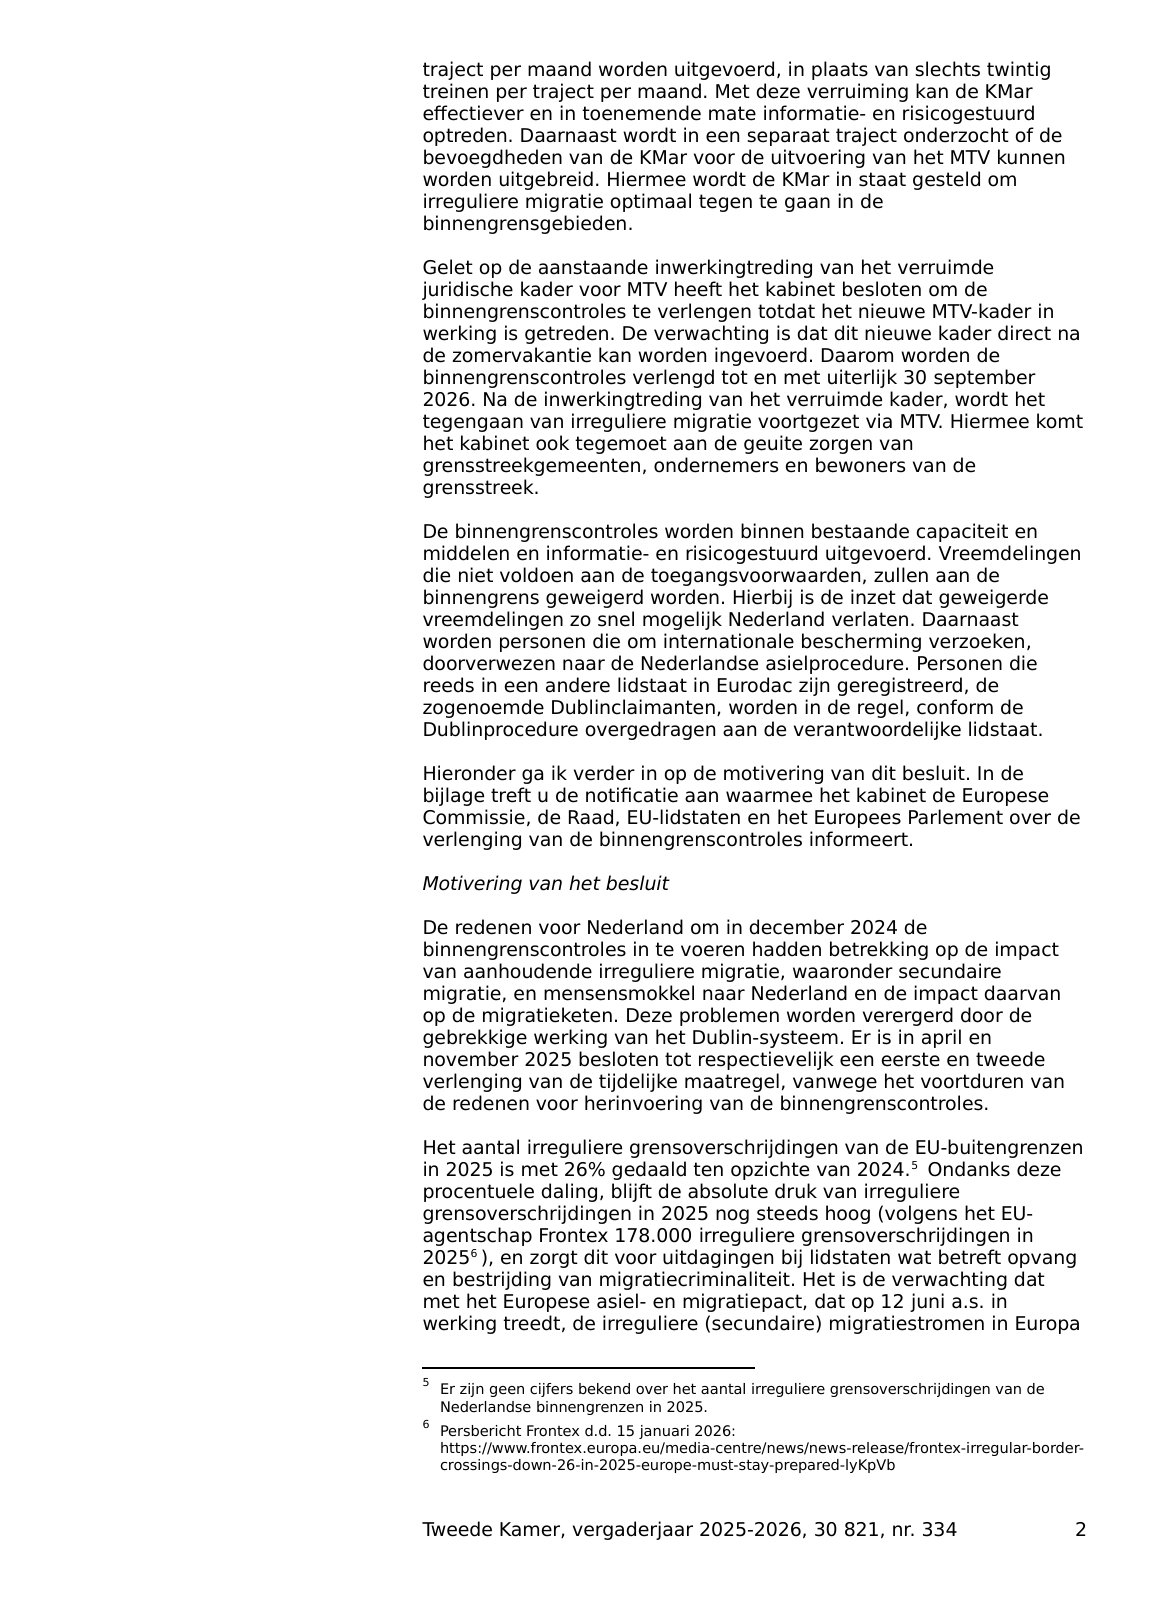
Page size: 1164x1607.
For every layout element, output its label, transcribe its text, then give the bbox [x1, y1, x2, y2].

text Hieronder ga ik verder in op de motivering van dit besluit. In de bijlage treft u de notificatie aan waarmee het kabinet de Europese Commissie, de Raad, EU-lidstaten en het Europees Parlement over de verlenging van de binnengrenscontroles informeert. [422, 763, 1087, 851]
text Het aantal irreguliere grensoverschrijdingen van de EU-buitengrenzen in 2025 is met 26% gedaald ten opzichte van 2024. Ondanks deze procentuele daling, blijft de absolute druk van irreguliere grensoverschrijdingen in 2025 nog steeds hoog (volgens het EU-agentschap Frontex 178.000 irreguliere grensoverschrijdingen in 2025), en zorgt dit voor uitdagingen bij lidstaten wat betreft opvang en bestrijding van migratiecriminaliteit. Het is de verwachting dat met het Europese asiel- en migratiepact, dat op 12 juni a.s. in werking treedt, de irreguliere (secundaire) migratiestromen in Europa [422, 1137, 1087, 1335]
text Gelet op de aanstaande inwerkingtreding van het verruimde juridische kader voor MTV heeft het kabinet besloten om de binnengrenscontroles te verlengen totdat het nieuwe MTV-kader in werking is getreden. De verwachting is dat dit nieuwe kader direct na de zomervakantie kan worden ingevoerd. Daarom worden de binnengrenscontroles verlengd tot en met uiterlijk 30 september 2026. Na de inwerkingtreding van het verruimde kader, wordt het tegengaan van irreguliere migratie voortgezet via MTV. Hiermee komt het kabinet ook tegemoet aan de geuite zorgen van grensstreekgemeenten, ondernemers en bewoners van de grensstreek. [422, 257, 1087, 499]
text traject per maand worden uitgevoerd, in plaats van slechts twintig treinen per traject per maand. Met deze verruiming kan de KMar effectiever en in toenemende mate informatie- en risicogestuurd optreden. Daarnaast wordt in een separaat traject onderzocht of de bevoegdheden van de KMar voor de uitvoering van het MTV kunnen worden uitgebreid. Hiermee wordt de KMar in staat gesteld om irreguliere migratie optimaal tegen te gaan in de binnengrensgebieden. [422, 59, 1087, 235]
text Er zijn geen cijfers bekend over het aantal irreguliere grensoverschrijdingen van de Nederlandse binnengrenzen in 2025. [422, 1377, 1087, 1416]
text Persbericht Frontex d.d. 15 januari 2026: https://www.frontex.europa.eu/media-centre/news/news-release/frontex-irregular-border-crossings-down-26-in-2025-europe-must-stay-prepared-lyKpVb [422, 1418, 1087, 1474]
text De redenen voor Nederland om in december 2024 de binnengrenscontroles in te voeren hadden betrekking op de impact van aanhoudende irreguliere migratie, waaronder secundaire migratie, en mensensmokkel naar Nederland en de impact daarvan op de migratieketen. Deze problemen worden verergerd door de gebrekkige werking van het Dublin-systeem. Er is in april en november 2025 besloten tot respectievelijk een eerste en tweede verlenging van de tijdelijke maatregel, vanwege het voortduren van de redenen voor herinvoering van de binnengrenscontroles. [422, 917, 1087, 1115]
subtitle Motivering van het besluit [422, 873, 1087, 895]
text De binnengrenscontroles worden binnen bestaande capaciteit en middelen en informatie- en risicogestuurd uitgevoerd. Vreemdelingen die niet voldoen aan de toegangsvoorwaarden, zullen aan de binnengrens geweigerd worden. Hierbij is de inzet dat geweigerde vreemdelingen zo snel mogelijk Nederland verlaten. Daarnaast worden personen die om internationale bescherming verzoeken, doorverwezen naar de Nederlandse asielprocedure. Personen die reeds in een andere lidstaat in Eurodac zijn geregistreerd, de zogenoemde Dublinclaimanten, worden in de regel, conform de Dublinprocedure overgedragen aan de verantwoordelijke lidstaat. [422, 521, 1087, 741]
